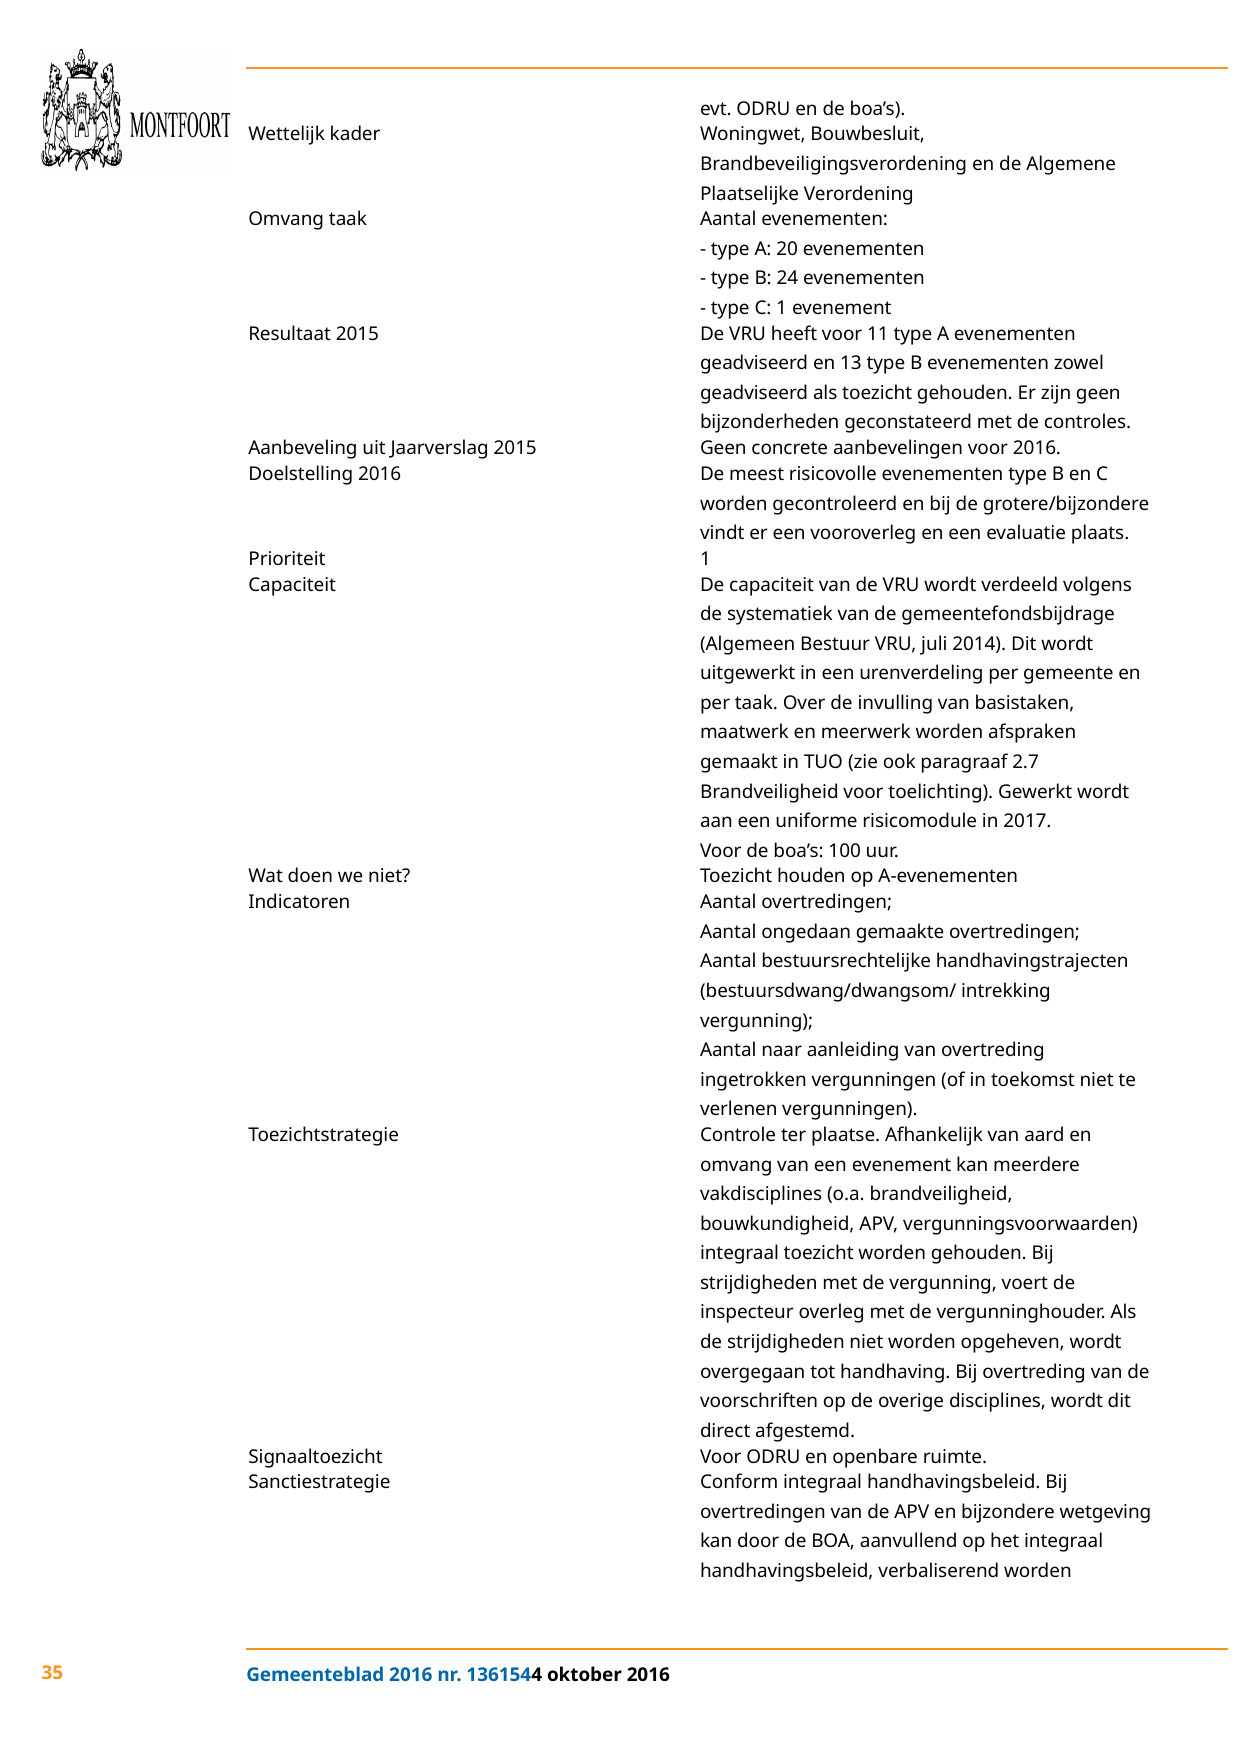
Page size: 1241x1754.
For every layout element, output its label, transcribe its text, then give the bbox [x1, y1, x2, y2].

table_cell Aantal evenementen: - type A: 20 evenementen - type B: 24 evenementen - type C: 1 evenement [700, 205, 1152, 320]
table_cell Controle ter plaatse. Afhankelijk van aard en omvang van een evenement kan meerdere vakdisciplines (o.a. brandveiligheid, bouwkundigheid, APV, vergunningsvoorwaarden) integraal toezicht worden gehouden. Bij strijdigheden met de vergunning, voert de inspecteur overleg met de vergunninghouder. Als de strijdigheden niet worden opgeheven, wordt overgegaan tot handhaving. Bij overtreding van de voorschriften op de overige disciplines, wordt dit direct afgestemd. [700, 1121, 1152, 1443]
table_cell De meest risicovolle evenementen type B en C worden gecontroleerd en bij de grotere/bijzondere vindt er een vooroverleg en een evaluatie plaats. [700, 460, 1152, 545]
table_cell De VRU heeft voor 11 type A evenementen geadviseerd en 13 type B evenementen zowel geadviseerd als toezicht gehouden. Er zijn geen bijzonderheden geconstateerd met de controles. [700, 320, 1152, 434]
table_cell [248, 95, 700, 121]
table_cell Geen concrete aanbevelingen voor 2016. [700, 434, 1152, 460]
table_cell Indicatoren [248, 889, 700, 1121]
table_cell Doelstelling 2016 [248, 460, 700, 545]
table_cell Omvang taak [248, 205, 700, 320]
table_cell Toezichtstrategie [248, 1121, 700, 1443]
picture [41, 47, 231, 172]
table_cell Wat doen we niet? [248, 863, 700, 888]
table_cell Voor ODRU en openbare ruimte. [700, 1443, 1152, 1468]
table_cell Woningwet, Bouwbesluit, Brandbeveiligingsverordening en de Algemene Plaatselijke Verordening [700, 121, 1152, 205]
table_cell Aantal overtredingen; Aantal ongedaan gemaakte overtredingen; Aantal bestuursrechtelijke handhavingstrajecten (bestuursdwang/dwangsom/ intrekking vergunning); Aantal naar aanleiding van overtreding ingetrokken vergunningen (of in toekomst niet te verlenen vergunningen). [700, 889, 1152, 1121]
table_cell Resultaat 2015 [248, 320, 700, 434]
table_cell Capaciteit [248, 571, 700, 863]
table_cell Wettelijk kader [248, 121, 700, 205]
table_cell Signaaltoezicht [248, 1443, 700, 1468]
table_cell evt. ODRU en de boa’s). [700, 95, 1152, 121]
table_cell Toezicht houden op A-evenementen [700, 863, 1152, 888]
table_cell Sanctiestrategie [248, 1469, 700, 1583]
table_cell Prioriteit [248, 545, 700, 571]
table_cell 1 [700, 545, 1152, 571]
table_cell De capaciteit van de VRU wordt verdeeld volgens de systematiek van de gemeentefondsbijdrage (Algemeen Bestuur VRU, juli 2014). Dit wordt uitgewerkt in een urenverdeling per gemeente en per taak. Over de invulling van basistaken, maatwerk en meerwerk worden afspraken gemaakt in TUO (zie ook paragraaf 2.7 Brandveiligheid voor toelichting). Gewerkt wordt aan een uniforme risicomodule in 2017. Voor de boa’s: 100 uur. [700, 571, 1152, 863]
table_cell Conform integraal handhavingsbeleid. Bij overtredingen van de APV en bijzondere wetgeving kan door de BOA, aanvullend op het integraal handhavingsbeleid, verbaliserend worden [700, 1469, 1152, 1583]
table_cell Aanbeveling uit Jaarverslag 2015 [248, 434, 700, 460]
